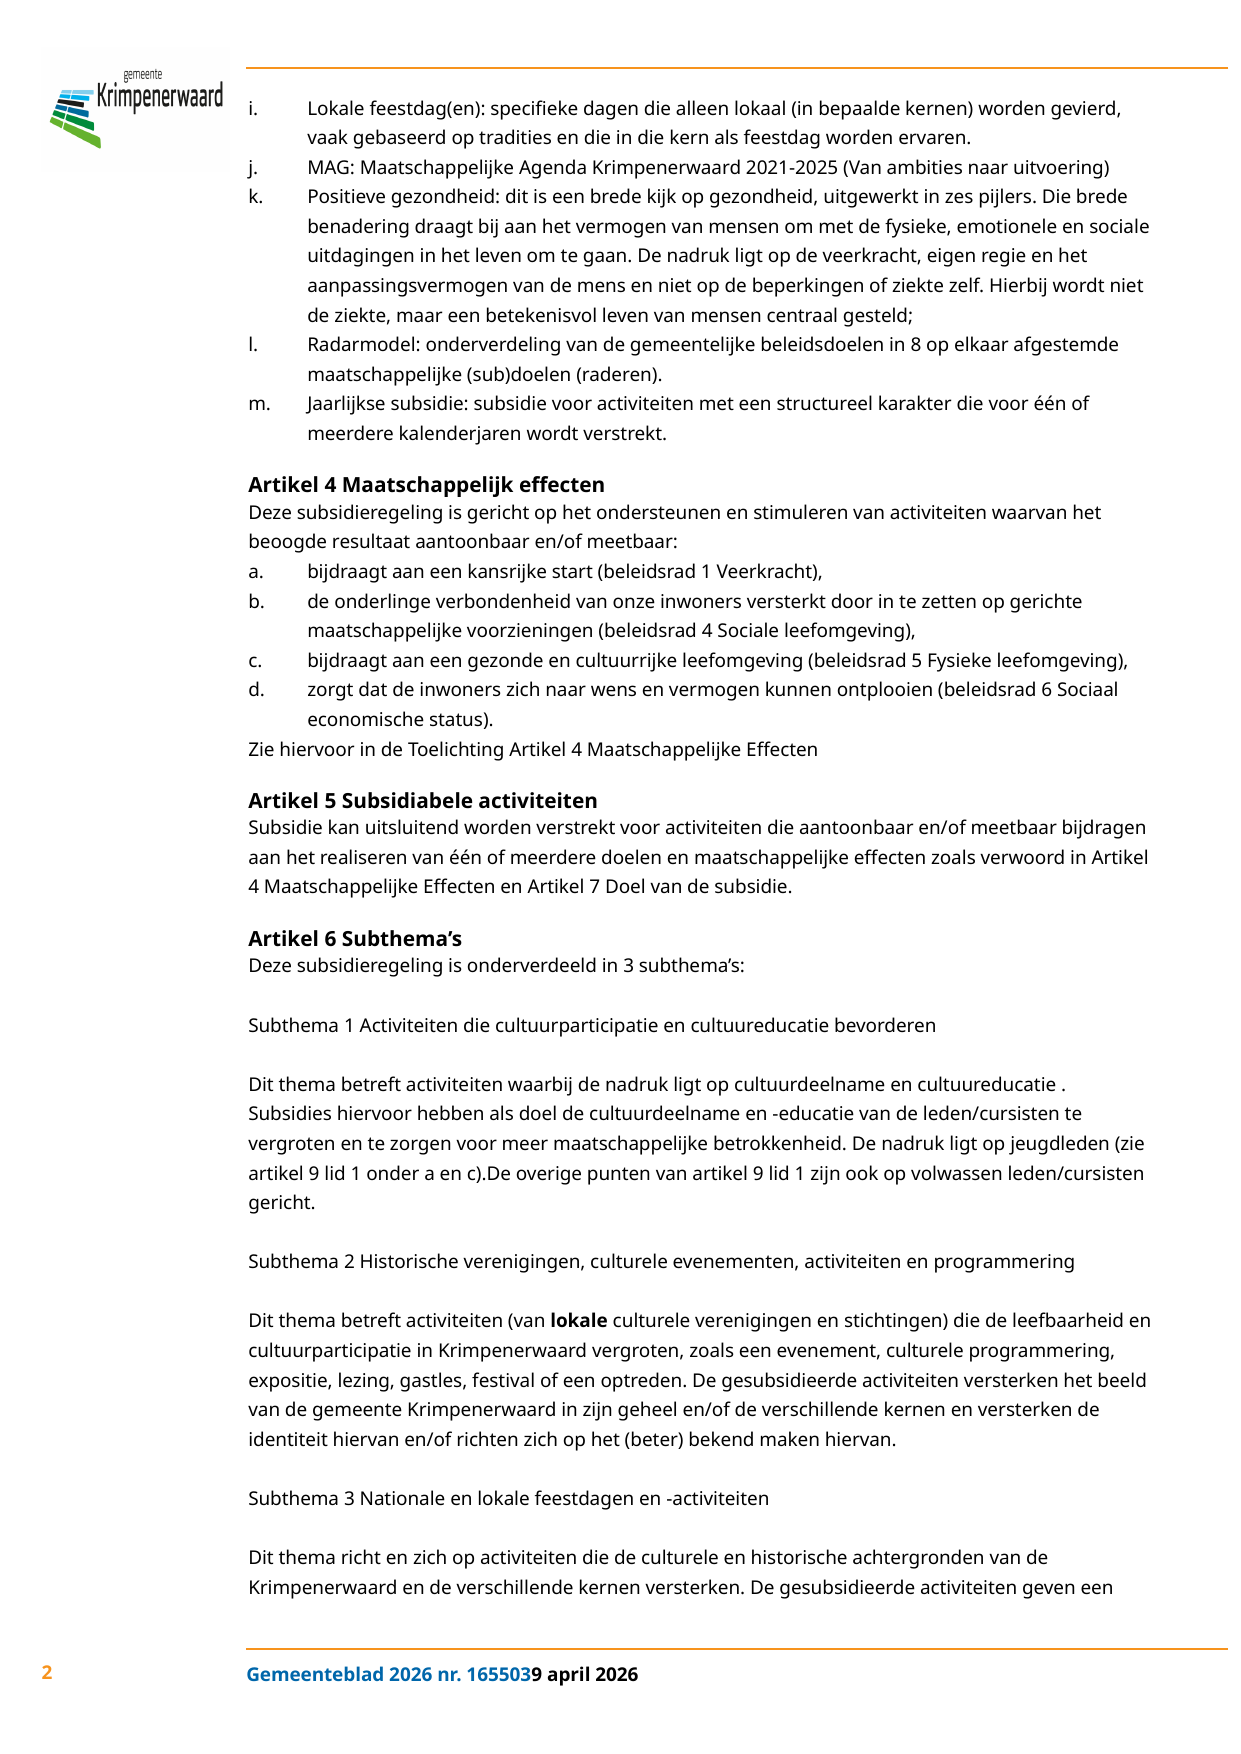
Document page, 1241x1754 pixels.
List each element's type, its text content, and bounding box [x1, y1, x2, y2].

text Subthema 1 Activiteiten die cultuurparticipatie en cultuureducatie bevorderen [248, 1012, 1152, 1037]
list bijdraagt aan een gezonde en cultuurrijke leefomgeving (beleidsrad 5 Fysieke leefomgeving), [248, 647, 1152, 673]
text Artikel 4 Maatschappelijk effecten [248, 471, 1152, 499]
list Lokale feestdag(en): specifieke dagen die alleen lokaal (in bepaalde kernen) worden gevierd, vaak gebaseerd op tradities en die in die kern als feestdag worden ervaren. [248, 95, 1152, 150]
list Jaarlijkse subsidie: subsidie voor activiteiten met een structureel karakter die voor één of meerdere kalenderjaren wordt verstrekt. [248, 391, 1152, 446]
list Positieve gezondheid: dit is een brede kijk op gezondheid, uitgewerkt in zes pijlers. Die brede benadering draagt bij aan het vermogen van mensen om met de fysieke, emotionele en sociale uitdagingen in het leven om te gaan. De nadruk ligt op de veerkracht, eigen regie en het aanpassingsvermogen van de mens en niet op de beperkingen of ziekte zelf. Hierbij wordt niet de ziekte, maar een betekenisvol leven van mensen centraal gesteld; [248, 183, 1152, 328]
text Deze subsidieregeling is onderverdeeld in 3 subthema’s: [248, 953, 1152, 978]
text Zie hiervoor in de Toelichting Artikel 4 Maatschappelijke Effecten [248, 736, 1152, 761]
list zorgt dat de inwoners zich naar wens en vermogen kunnen ontplooien (beleidsrad 6 Sociaal economische status). [248, 677, 1152, 732]
list Radarmodel: onderverdeling van de gemeentelijke beleidsdoelen in 8 op elkaar afgestemde maatschappelijke (sub)doelen (raderen). [248, 331, 1152, 387]
list de onderlinge verbondenheid van onze inwoners versterkt door in te zetten op gerichte maatschappelijke voorzieningen (beleidsrad 4 Sociale leefomgeving), [248, 588, 1152, 643]
text Dit thema betreft activiteiten (van lokale culturele verenigingen en stichtingen) die de leefbaarheid en cultuurparticipatie in Krimpenerwaard vergroten, zoals een evenement, culturele programmering, expositie, lezing, gastles, festival of een optreden. De gesubsidieerde activiteiten versterken het beeld van de gemeente Krimpenerwaard in zijn geheel en/of de verschillende kernen en versterken de identiteit hiervan en/of richten zich op het (beter) bekend maken hiervan. [248, 1308, 1152, 1452]
text Artikel 5 Subsidiabele activiteiten [248, 786, 1152, 814]
text Subsidie kan uitsluitend worden verstrekt voor activiteiten die aantoonbaar en/of meetbaar bijdragen aan het realiseren van één of meerdere doelen en maatschappelijke effecten zoals verwoord in Artikel 4 Maatschappelijke Effecten en Artikel 7 Doel van de subsidie. [248, 814, 1152, 899]
text Subthema 3 Nationale en lokale feestdagen en -activiteiten [248, 1485, 1152, 1511]
list bijdraagt aan een kansrijke start (beleidsrad 1 Veerkracht), [248, 558, 1152, 584]
text Dit thema betreft activiteiten waarbij de nadruk ligt op cultuurdeelname en cultuureducatie . Subsidies hiervoor hebben als doel de cultuurdeelname en -educatie van de leden/cursisten te vergroten en te zorgen voor meer maatschappelijke betrokkenheid. De nadruk ligt op jeugdleden (zie artikel 9 lid 1 onder a en c).De overige punten van artikel 9 lid 1 zijn ook op volwassen leden/cursisten gericht. [248, 1071, 1152, 1215]
text Artikel 6 Subthema’s [248, 924, 1152, 953]
picture [41, 47, 231, 172]
text Deze subsidieregeling is gericht op het ondersteunen en stimuleren van activiteiten waarvan het beoogde resultaat aantoonbaar en/of meetbaar: [248, 499, 1152, 554]
list MAG: Maatschappelijke Agenda Krimpenerwaard 2021-2025 (Van ambities naar uitvoering) [248, 154, 1152, 180]
text Dit thema richt en zich op activiteiten die de culturele en historische achtergronden van de Krimpenerwaard en de verschillende kernen versterken. De gesubsidieerde activiteiten geven een [248, 1544, 1152, 1599]
text Subthema 2 Historische verenigingen, culturele evenementen, activiteiten en programmering [248, 1248, 1152, 1274]
